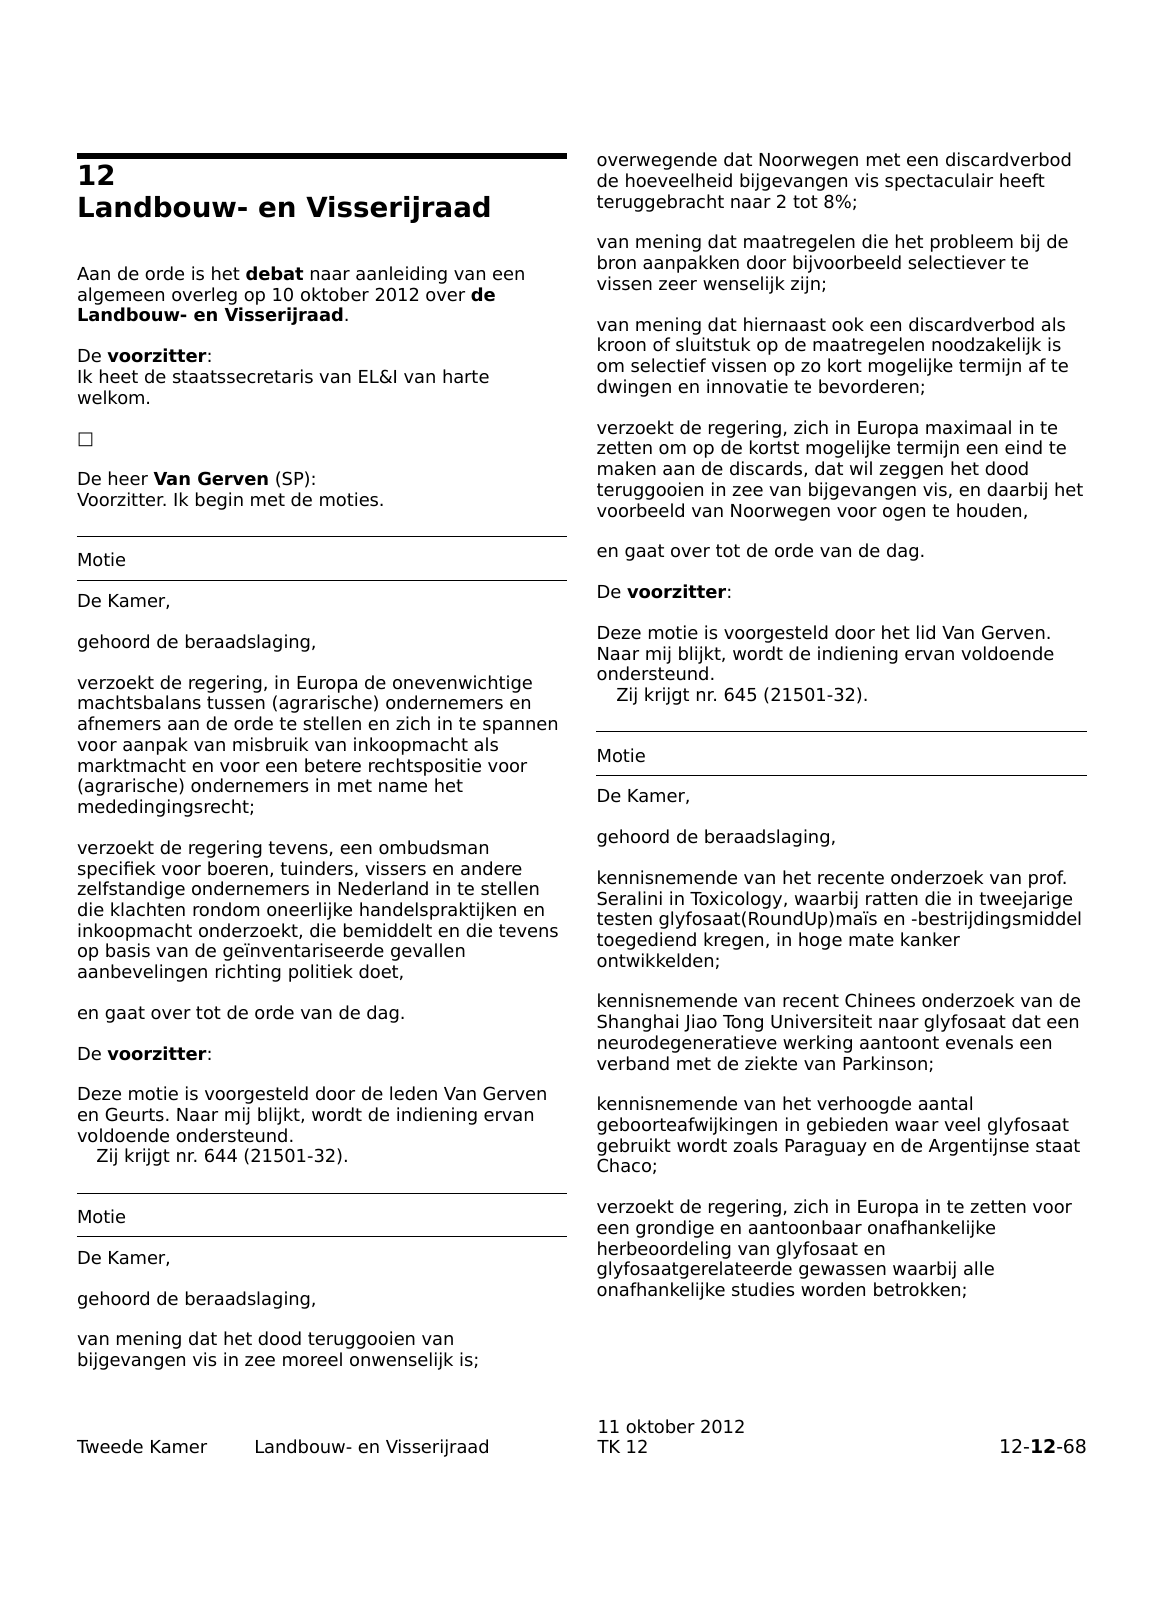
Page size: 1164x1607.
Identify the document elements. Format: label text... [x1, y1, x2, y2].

text van mening dat hiernaast ook een discardverbod als kroon of sluitstuk op de maatregelen noodzakelijk is om selectief vissen op zo kort mogelijke termijn af te dwingen en innovatie te bevorderen; [596, 314, 1087, 397]
text Zij krijgt nr. 645 (21501-32). [596, 685, 1087, 706]
text Motie [596, 745, 1087, 766]
text gehoord de beraadslaging, [596, 827, 1087, 848]
text verzoekt de regering tevens, een ombudsman specifiek voor boeren, tuinders, vissers en andere zelfstandige ondernemers in Nederland in te stellen die klachten rondom oneerlijke handelspraktijken en inkoopmacht onderzoekt, die bemiddelt en die tevens op basis van de geïnventariseerde gevallen aanbevelingen richting politiek doet, [77, 838, 567, 983]
text verzoekt de regering, zich in Europa in te zetten voor een grondige en aantoonbaar onafhankelijke herbeoordeling van glyfosaat en glyfosaatgerelateerde gewassen waarbij alle onafhankelijke studies worden betrokken; [596, 1197, 1087, 1301]
text overwegende dat Noorwegen met een discardverbod de hoeveelheid bijgevangen vis spectaculair heeft teruggebracht naar 2 tot 8%; [596, 150, 1087, 212]
text Deze motie is voorgesteld door de leden Van Gerven en Geurts. Naar mij blijkt, wordt de indiening ervan voldoende ondersteund. [77, 1084, 567, 1146]
text De heer Van Gerven (SP): [77, 469, 567, 490]
text De Kamer, [77, 1248, 567, 1268]
text Motie [77, 1207, 567, 1228]
text Ik heet de staatssecretaris van EL&I van harte welkom. [77, 367, 567, 408]
text gehoord de beraadslaging, [77, 632, 567, 652]
text Aan de orde is het debat naar aanleiding van een algemeen overleg op 10 oktober 2012 over de Landbouw- en Visserijraad. [77, 264, 567, 326]
text De voorzitter: [596, 582, 1087, 603]
text verzoekt de regering, in Europa de onevenwichtige machtsbalans tussen (agrarische) ondernemers en afnemers aan de orde te stellen en zich in te spannen voor aanpak van misbruik van inkoopmacht als marktmacht en voor een betere rechtspositie voor (agrarische) ondernemers in met name het mededingingsrecht; [77, 672, 567, 818]
text verzoekt de regering, zich in Europa maximaal in te zetten om op de kortst mogelijke termijn een eind te maken aan de discards, dat wil zeggen het dood teruggooien in zee van bijgevangen vis, en daarbij het voorbeeld van Noorwegen voor ogen te houden, [596, 417, 1087, 521]
text kennisnemende van het verhoogde aantal geboorteafwijkingen in gebieden waar veel glyfosaat gebruikt wordt zoals Paraguay en de Argentijnse staat Chaco; [596, 1094, 1087, 1177]
text De voorzitter: [77, 1043, 567, 1064]
text van mening dat maatregelen die het probleem bij de bron aanpakken door bijvoorbeeld selectiever te vissen zeer wenselijk zijn; [596, 232, 1087, 294]
text Deze motie is voorgesteld door het lid Van Gerven. Naar mij blijkt, wordt de indiening ervan voldoende ondersteund. [596, 623, 1087, 685]
text en gaat over tot de orde van de dag. [596, 541, 1087, 562]
text en gaat over tot de orde van de dag. [77, 1003, 567, 1023]
text van mening dat het dood teruggooien van bijgevangen vis in zee moreel onwenselijk is; [77, 1329, 567, 1371]
text Motie [77, 550, 567, 571]
text Zij krijgt nr. 644 (21501-32). [77, 1146, 567, 1167]
text De voorzitter: [77, 346, 567, 367]
text gehoord de beraadslaging, [77, 1288, 567, 1309]
title 12 Landbouw- en Visserijraad [77, 159, 567, 224]
text De Kamer, [596, 786, 1087, 807]
text kennisnemende van recent Chinees onderzoek van de Shanghai Jiao Tong Universiteit naar glyfosaat dat een neurodegeneratieve werking aantoont evenals een verband met de ziekte van Parkinson; [596, 991, 1087, 1074]
text kennisnemende van het recente onderzoek van prof. Seralini in Toxicology, waarbij ratten die in tweejarige testen glyfosaat(RoundUp)maïs en -bestrijdingsmiddel toegediend kregen, in hoge mate kanker ontwikkelden; [596, 868, 1087, 971]
text De Kamer, [77, 591, 567, 612]
text Voorzitter. Ik begin met de moties. [77, 490, 567, 510]
text □ [77, 428, 567, 449]
